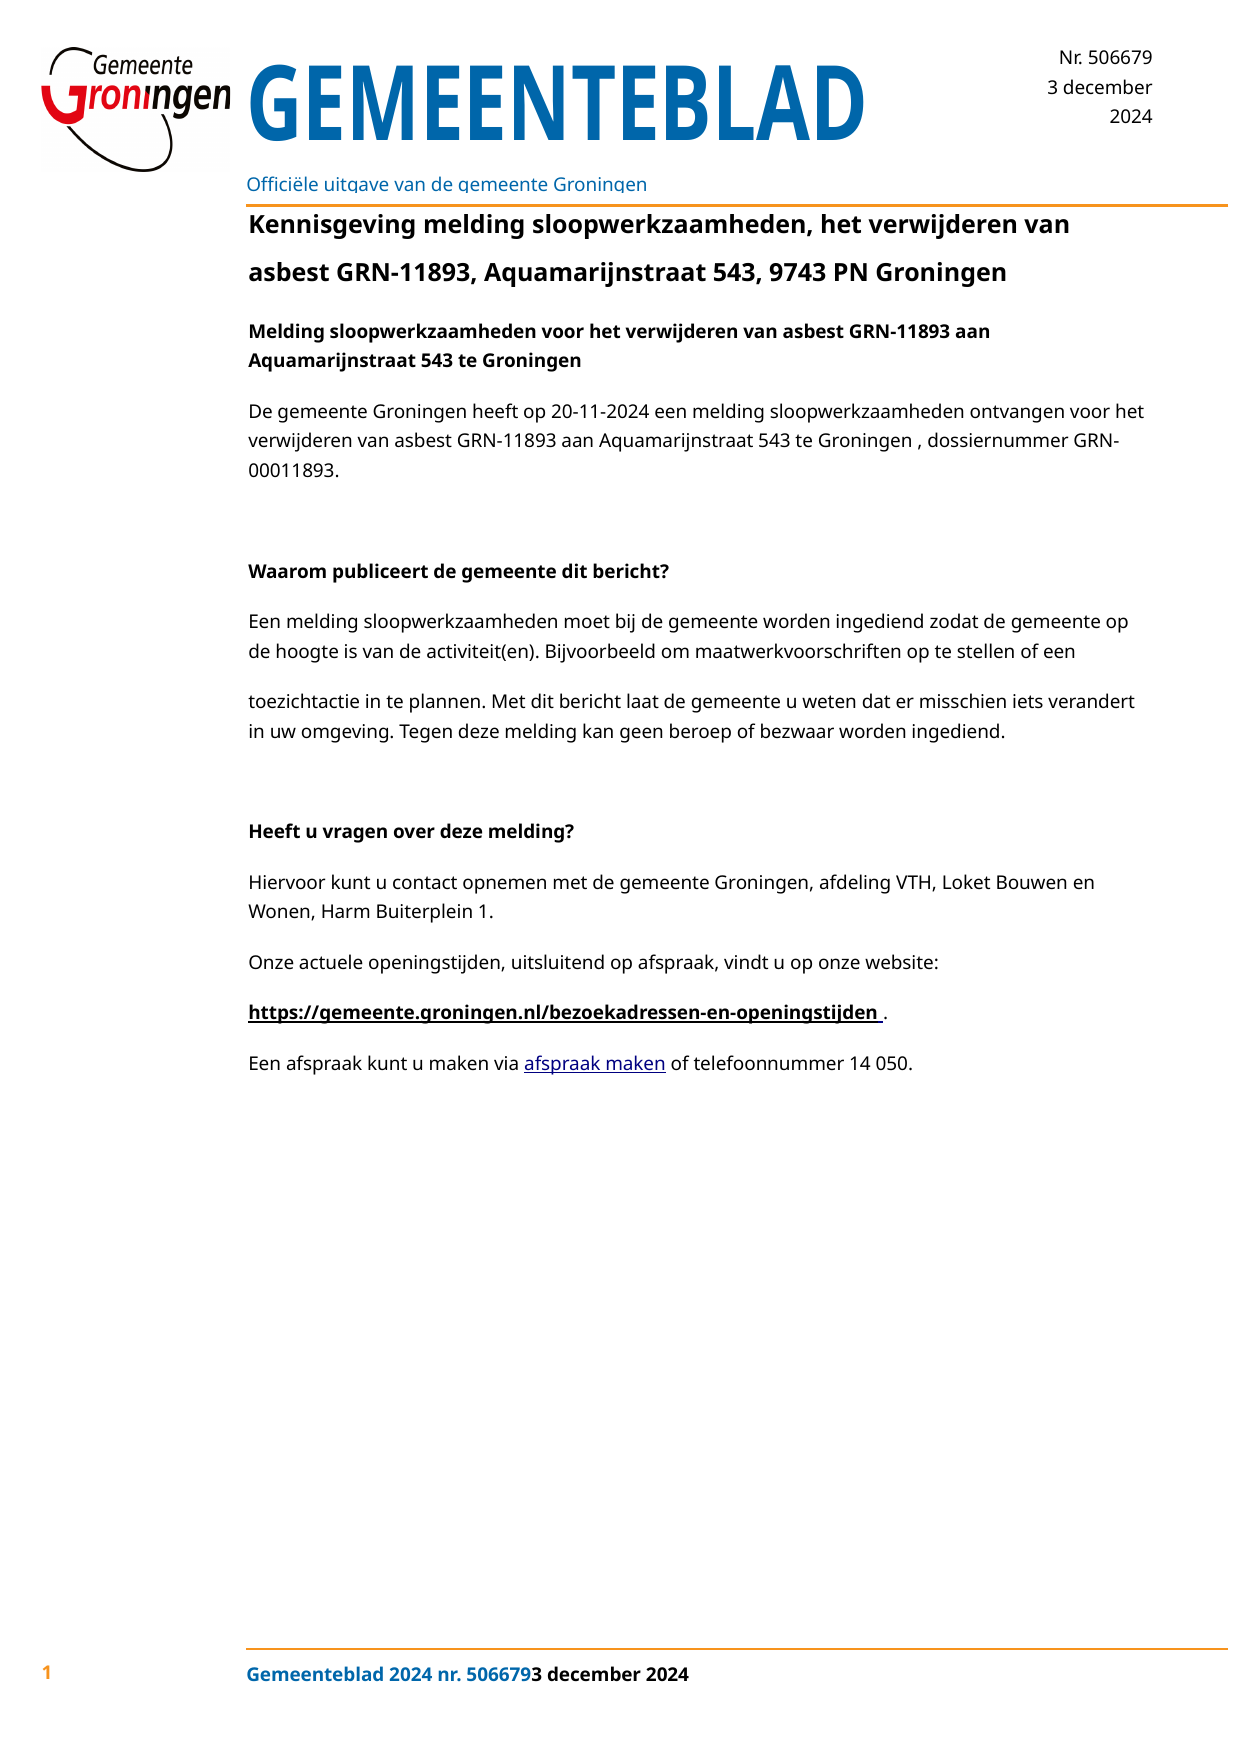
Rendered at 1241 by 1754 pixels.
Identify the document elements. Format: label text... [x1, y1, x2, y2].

text Onze actuele openingstijden, uitsluitend op afspraak, vindt u op onze website: [248, 949, 1152, 975]
text toezichtactie in te plannen. Met dit bericht laat de gemeente u weten dat er misschien iets verandert in uw omgeving. Tegen deze melding kan geen beroep of bezwaar worden ingediend. [248, 688, 1152, 744]
text Melding sloopwerkzaamheden voor het verwijderen van asbest GRN-11893 aan Aquamarijnstraat 543 te Groningen [248, 318, 1152, 373]
text Heeft u vragen over deze melding? [248, 819, 1152, 844]
text Kennisgeving melding sloopwerkzaamheden, het verwijderen van asbest GRN-11893, Aquamarijnstraat 543, 9743 PN Groningen [248, 207, 1152, 288]
text De gemeente Groningen heeft op 20-11-2024 een melding sloopwerkzaamheden ontvangen voor het verwijderen van asbest GRN-11893 aan Aquamarijnstraat 543 te Groningen , dossiernummer GRN-00011893. [248, 398, 1152, 483]
text Een afspraak kunt u maken via afspraak maken of telefoonnummer 14 050. [248, 1050, 1152, 1076]
picture [41, 47, 231, 172]
text https://gemeente.groningen.nl/bezoekadressen-en-openingstijden . [248, 999, 1152, 1025]
text Een melding sloopwerkzaamheden moet bij de gemeente worden ingediend zodat de gemeente op de hoogte is van de activiteit(en). Bijvoorbeeld om maatwerkvoorschriften op te stellen of een [248, 608, 1152, 664]
text Hiervoor kunt u contact opnemen met de gemeente Groningen, afdeling VTH, Loket Bouwen en Wonen, Harm Buiterplein 1. [248, 869, 1152, 924]
text Waarom publiceert de gemeente dit bericht? [248, 558, 1152, 584]
